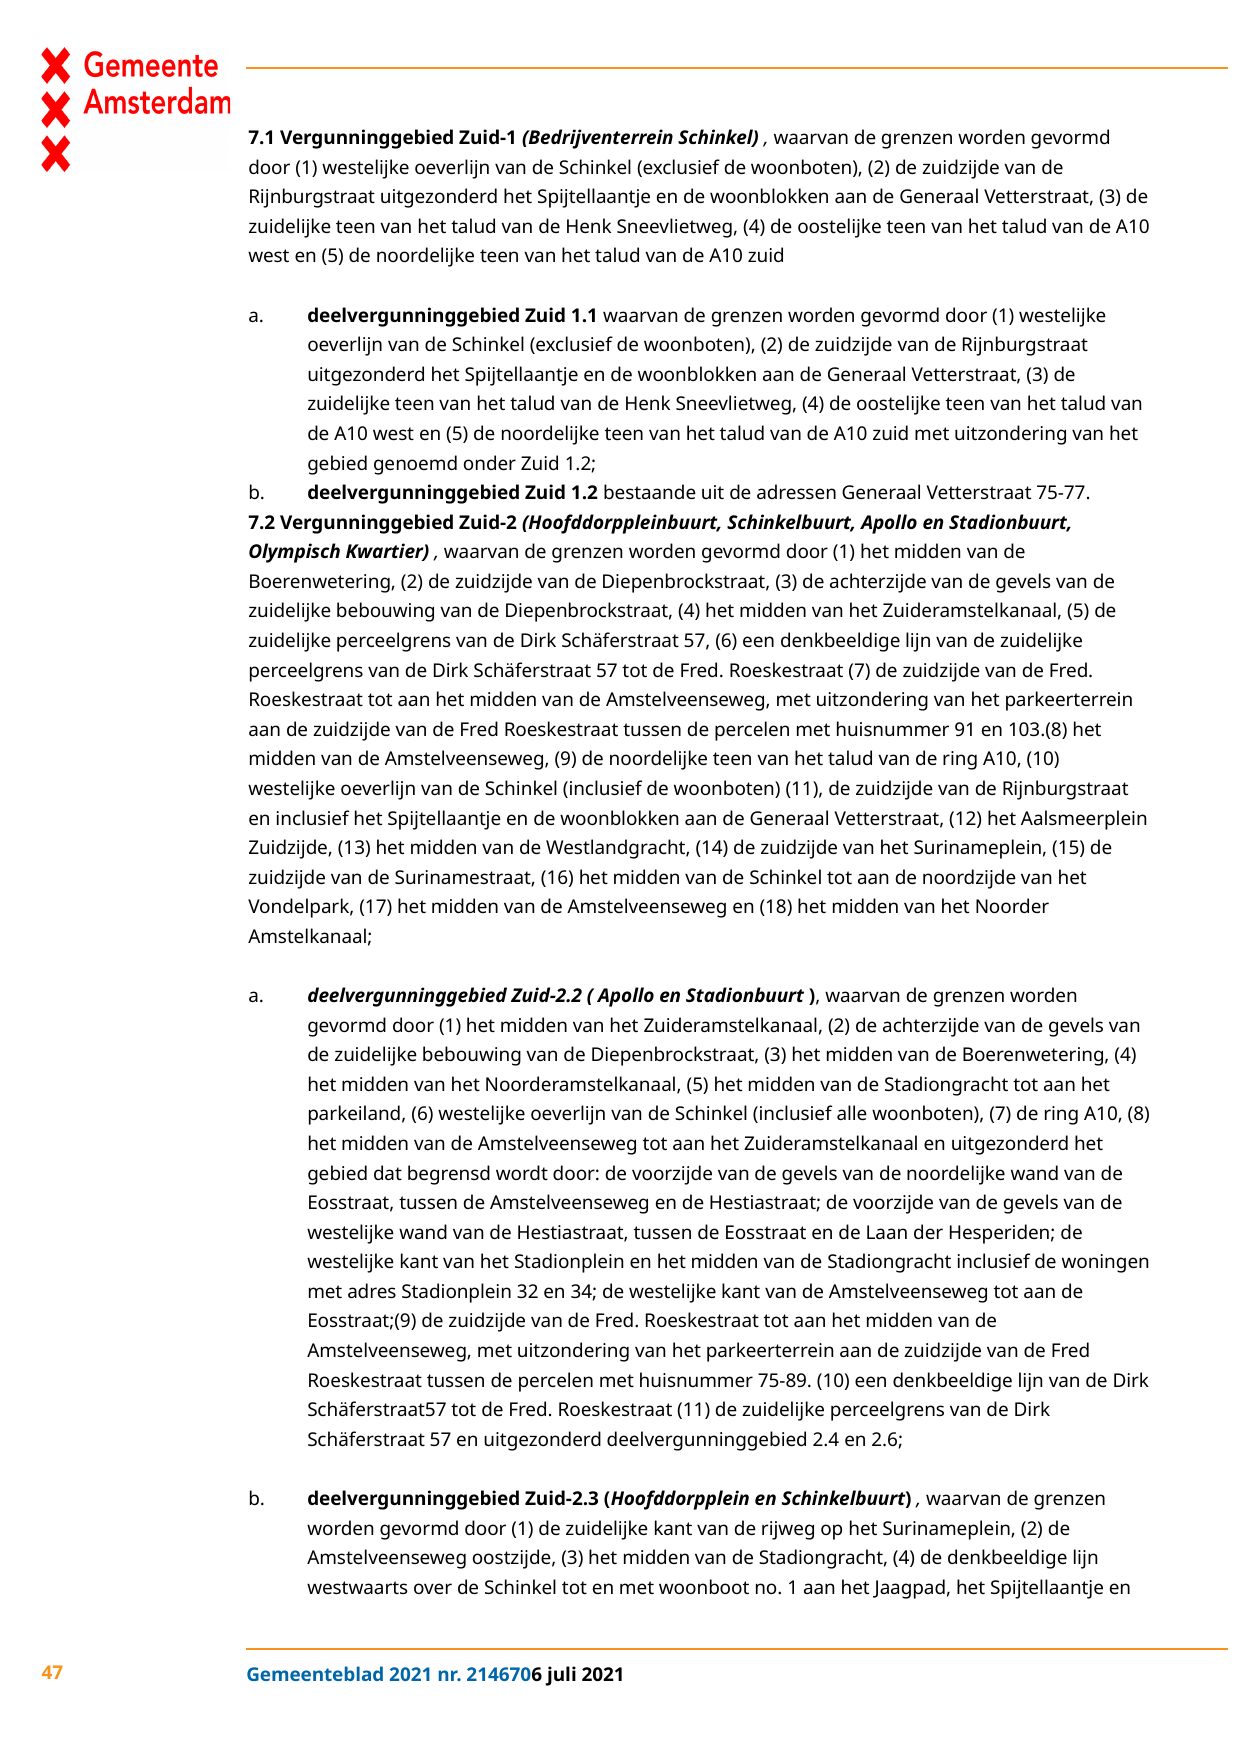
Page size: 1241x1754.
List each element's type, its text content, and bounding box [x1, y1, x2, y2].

picture [41, 47, 231, 172]
list deelvergunninggebied Zuid 1.2 bestaande uit de adressen Generaal Vetterstraat 75-77. [248, 479, 1152, 505]
list deelvergunninggebied Zuid-2.3 (Hoofddorpplein en Schinkelbuurt) , waarvan de grenzen worden gevormd door (1) de zuidelijke kant van de rijweg op het Surinameplein, (2) de Amstelveenseweg oostzijde, (3) het midden van de Stadiongracht, (4) de denkbeeldige lijn westwaarts over de Schinkel tot en met woonboot no. 1 aan het Jaagpad, het Spijtellaantje en [248, 1485, 1152, 1600]
text 7.2 Vergunninggebied Zuid-2 (Hoofddorppleinbuurt, Schinkelbuurt, Apollo en Stadionbuurt, Olympisch Kwartier) , waarvan de grenzen worden gevormd door (1) het midden van de Boerenwetering, (2) de zuidzijde van de Diepenbrockstraat, (3) de achterzijde van de gevels van de zuidelijke bebouwing van de Diepenbrockstraat, (4) het midden van het Zuideramstelkanaal, (5) de zuidelijke perceelgrens van de Dirk Schäferstraat 57, (6) een denkbeeldige lijn van de zuidelijke perceelgrens van de Dirk Schäferstraat 57 tot de Fred. Roeskestraat (7) de zuidzijde van de Fred. Roeskestraat tot aan het midden van de Amstelveenseweg, met uitzondering van het parkeerterrein aan de zuidzijde van de Fred Roeskestraat tussen de percelen met huisnummer 91 en 103.(8) het midden van de Amstelveenseweg, (9) de noordelijke teen van het talud van de ring A10, (10) westelijke oeverlijn van de Schinkel (inclusief de woonboten) (11), de zuidzijde van de Rijnburgstraat en inclusief het Spijtellaantje en de woonblokken aan de Generaal Vetterstraat, (12) het Aalsmeerplein Zuidzijde, (13) het midden van de Westlandgracht, (14) de zuidzijde van het Surinameplein, (15) de zuidzijde van de Surinamestraat, (16) het midden van de Schinkel tot aan de noordzijde van het Vondelpark, (17) het midden van de Amstelveenseweg en (18) het midden van het Noorder Amstelkanaal; [248, 509, 1152, 949]
text 7.1 Vergunninggebied Zuid-1 (Bedrijventerrein Schinkel) , waarvan de grenzen worden gevormd door (1) westelijke oeverlijn van de Schinkel (exclusief de woonboten), (2) de zuidzijde van de Rijnburgstraat uitgezonderd het Spijtellaantje en de woonblokken aan de Generaal Vetterstraat, (3) de zuidelijke teen van het talud van de Henk Sneevlietweg, (4) de oostelijke teen van het talud van de A10 west en (5) de noordelijke teen van het talud van de A10 zuid [248, 124, 1152, 268]
list deelvergunninggebied Zuid-2.2 ( Apollo en Stadionbuurt ), waarvan de grenzen worden gevormd door (1) het midden van het Zuideramstelkanaal, (2) de achterzijde van de gevels van de zuidelijke bebouwing van de Diepenbrockstraat, (3) het midden van de Boerenwetering, (4) het midden van het Noorderamstelkanaal, (5) het midden van de Stadiongracht tot aan het parkeiland, (6) westelijke oeverlijn van de Schinkel (inclusief alle woonboten), (7) de ring A10, (8) het midden van de Amstelveenseweg tot aan het Zuideramstelkanaal en uitgezonderd het gebied dat begrensd wordt door: de voorzijde van de gevels van de noordelijke wand van de Eosstraat, tussen de Amstelveenseweg en de Hestiastraat; de voorzijde van de gevels van de westelijke wand van de Hestiastraat, tussen de Eosstraat en de Laan der Hesperiden; de westelijke kant van het Stadionplein en het midden van de Stadiongracht inclusief de woningen met adres Stadionplein 32 en 34; de westelijke kant van de Amstelveenseweg tot aan de Eosstraat;(9) de zuidzijde van de Fred. Roeskestraat tot aan het midden van de Amstelveenseweg, met uitzondering van het parkeerterrein aan de zuidzijde van de Fred Roeskestraat tussen de percelen met huisnummer 75-89. (10) een denkbeeldige lijn van de Dirk Schäferstraat57 tot de Fred. Roeskestraat (11) de zuidelijke perceelgrens van de Dirk Schäferstraat 57 en uitgezonderd deelvergunninggebied 2.4 en 2.6; [248, 982, 1152, 1452]
list deelvergunninggebied Zuid 1.1 waarvan de grenzen worden gevormd door (1) westelijke oeverlijn van de Schinkel (exclusief de woonboten), (2) de zuidzijde van de Rijnburgstraat uitgezonderd het Spijtellaantje en de woonblokken aan de Generaal Vetterstraat, (3) de zuidelijke teen van het talud van de Henk Sneevlietweg, (4) de oostelijke teen van het talud van de A10 west en (5) de noordelijke teen van het talud van de A10 zuid met uitzondering van het gebied genoemd onder Zuid 1.2; [248, 302, 1152, 476]
